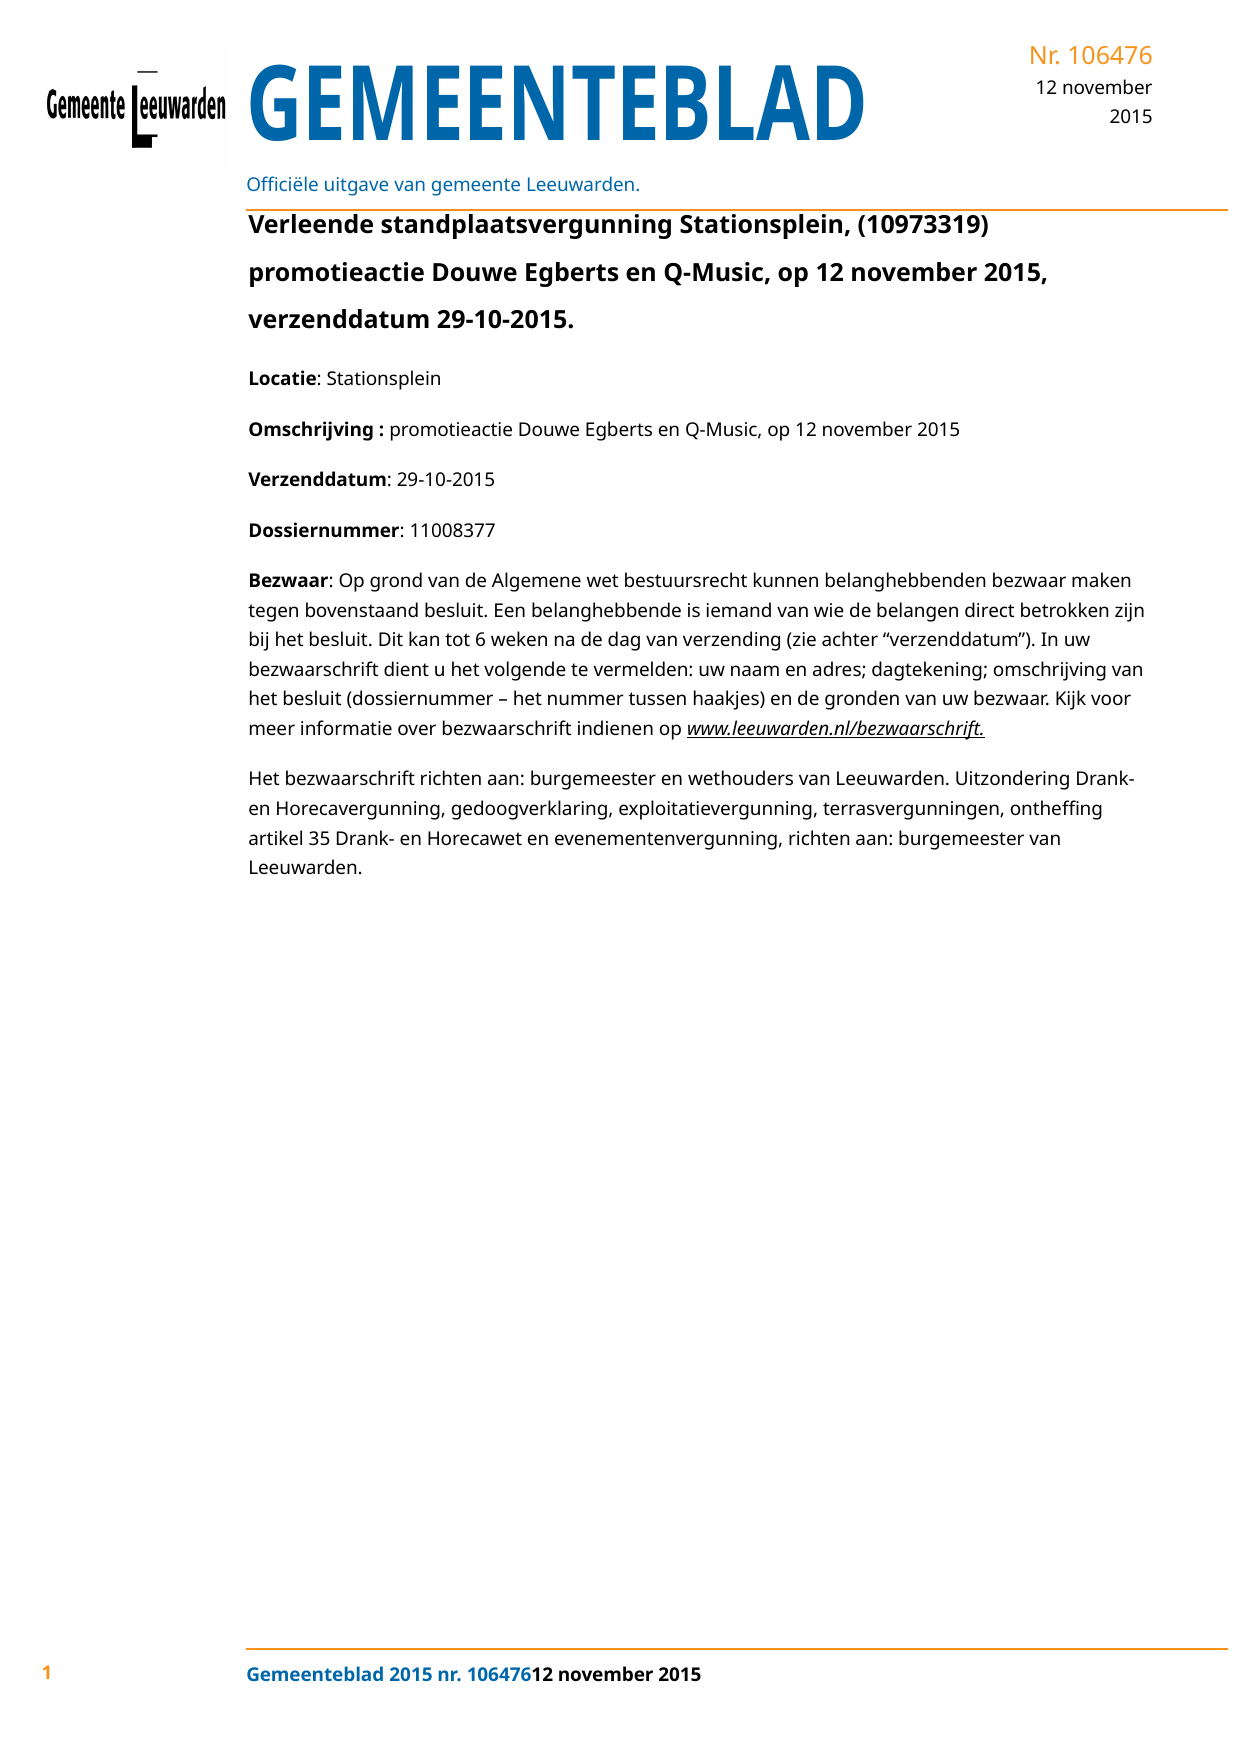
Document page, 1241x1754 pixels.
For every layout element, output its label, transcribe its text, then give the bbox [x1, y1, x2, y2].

picture [41, 47, 231, 172]
text Locatie: Stationsplein [248, 366, 1152, 391]
text Omschrijving : promotieactie Douwe Egberts en Q-Music, op 12 november 2015 [248, 416, 1152, 442]
text Verzenddatum: 29-10-2015 [248, 466, 1152, 492]
text Dossiernummer: 11008377 [248, 517, 1152, 542]
text Bezwaar: Op grond van de Algemene wet bestuursrecht kunnen belanghebbenden bezwaar maken tegen bovenstaand besluit. Een belanghebbende is iemand van wie de belangen direct betrokken zijn bij het besluit. Dit kan tot 6 weken na de dag van verzending (zie achter “verzenddatum”). In uw bezwaarschrift dient u het volgende te vermelden: uw naam en adres; dagtekening; omschrijving van het besluit (dossiernummer – het nummer tussen haakjes) en de gronden van uw bezwaar. Kijk voor meer informatie over bezwaarschrift indienen op www.leeuwarden.nl/bezwaarschrift. [248, 567, 1152, 741]
text Het bezwaarschrift richten aan: burgemeester en wethouders van Leeuwarden. Uitzondering Drank- en Horecavergunning, gedoogverklaring, exploitatievergunning, terrasvergunningen, ontheffing artikel 35 Drank- en Horecawet en evenementenvergunning, richten aan: burgemeester van Leeuwarden. [248, 766, 1152, 880]
text Verleende standplaatsvergunning Stationsplein, (10973319) promotieactie Douwe Egberts en Q-Music, op 12 november 2015, verzenddatum 29-10-2015. [248, 211, 1152, 336]
